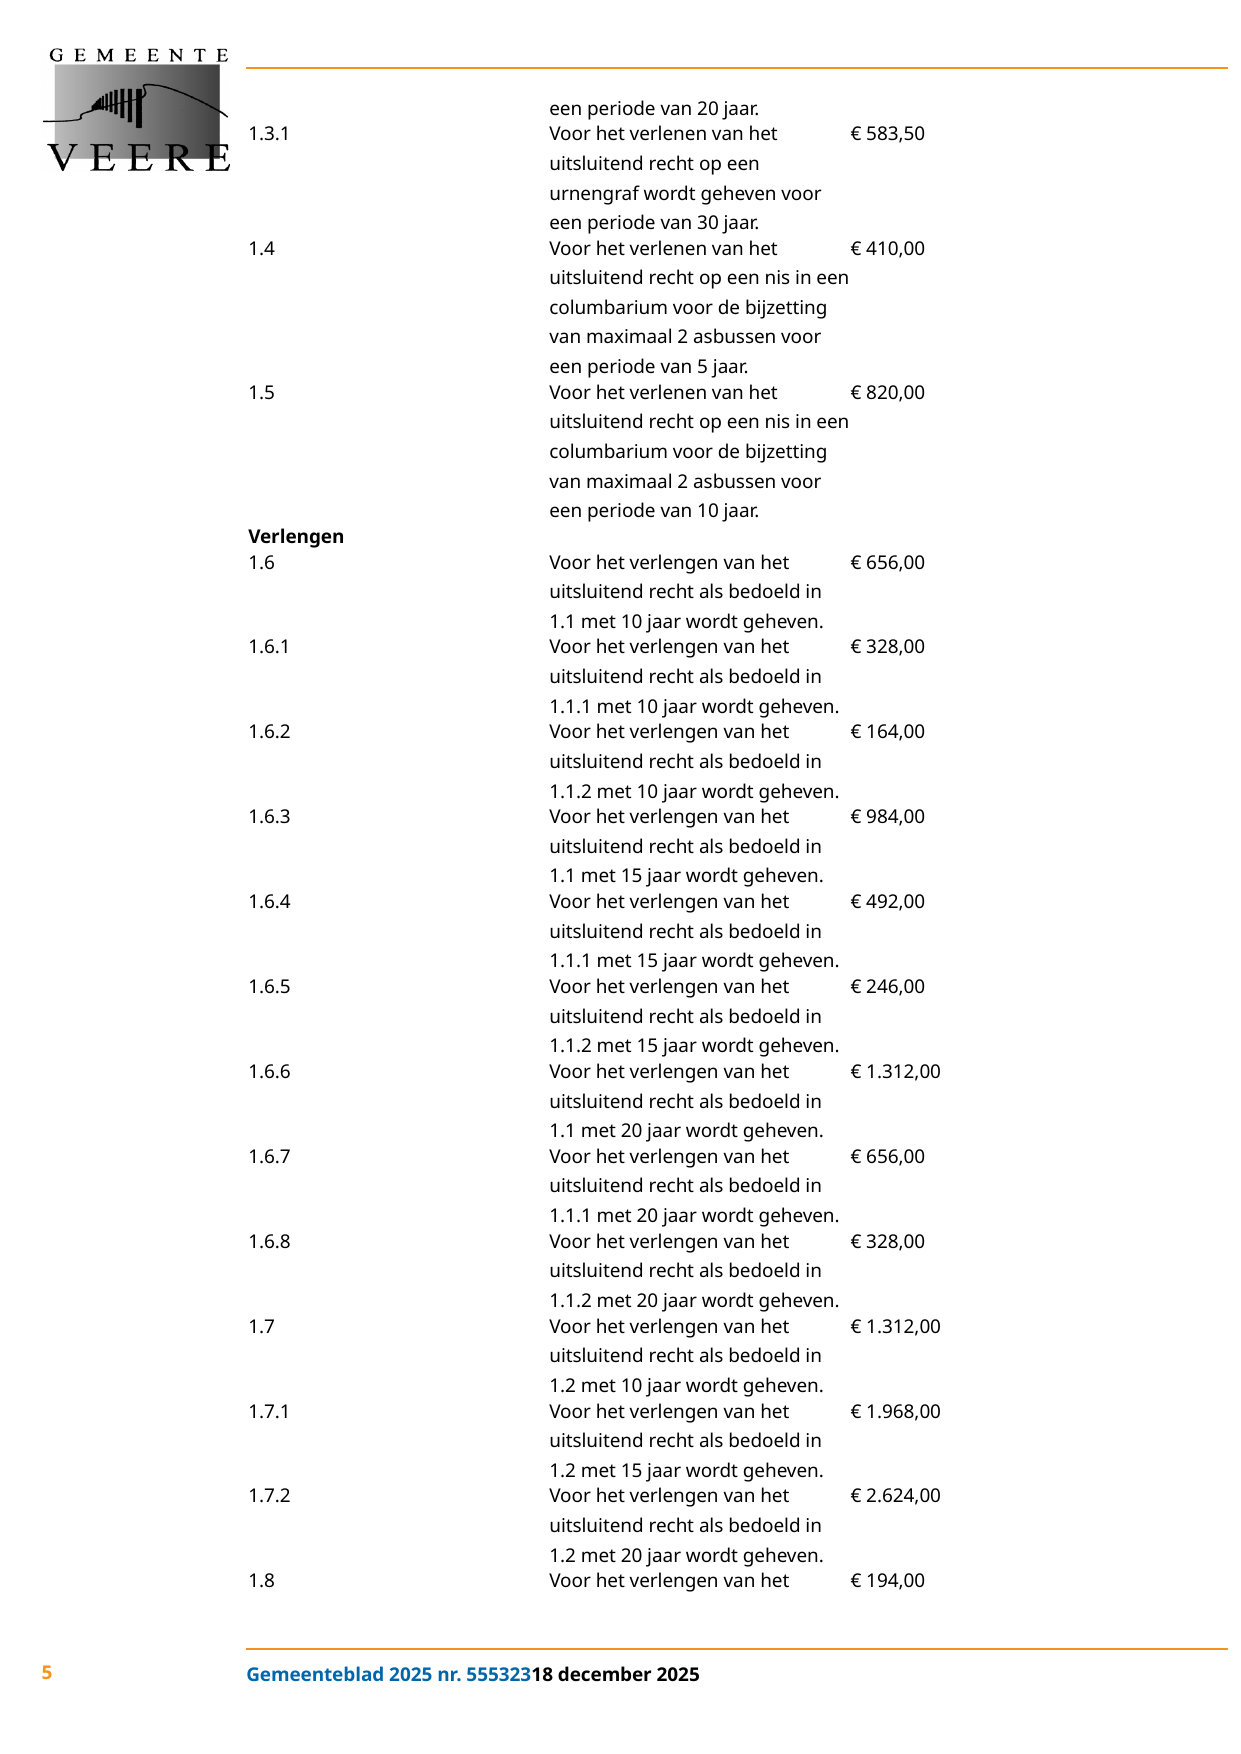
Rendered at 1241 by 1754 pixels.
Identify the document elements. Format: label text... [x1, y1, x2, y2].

table_cell € 1.312,00 [850, 1313, 1152, 1398]
table_cell 1.7.2 [248, 1483, 549, 1568]
picture [41, 47, 231, 172]
table_cell € 583,50 [850, 121, 1152, 235]
table_cell Voor het verlengen van het uitsluitend recht als bedoeld in 1.1 met 15 jaar wordt geheven. [549, 804, 850, 888]
table_cell € 656,00 [850, 549, 1152, 634]
table_cell Voor het verlengen van het uitsluitend recht als bedoeld in 1.2 met 15 jaar wordt geheven. [549, 1398, 850, 1483]
table_cell Voor het verlenen van het uitsluitend recht op een nis in een columbarium voor de bijzetting van maximaal 2 asbussen voor een periode van 5 jaar. [549, 235, 850, 379]
table_cell 1.6.7 [248, 1143, 549, 1228]
table_cell 1.6.3 [248, 804, 549, 888]
table_cell [850, 95, 1152, 121]
table_cell Voor het verlengen van het uitsluitend recht als bedoeld in 1.2 met 20 jaar wordt geheven. [549, 1483, 850, 1568]
table_cell € 164,00 [850, 719, 1152, 803]
table_cell Voor het verlengen van het uitsluitend recht als bedoeld in 1.1.2 met 10 jaar wordt geheven. [549, 719, 850, 803]
table_cell Voor het verlengen van het uitsluitend recht als bedoeld in 1.1.1 met 20 jaar wordt geheven. [549, 1143, 850, 1228]
table_cell € 194,00 [850, 1568, 1152, 1593]
table_cell € 984,00 [850, 804, 1152, 888]
table_cell € 656,00 [850, 1143, 1152, 1228]
table_cell 1.7.1 [248, 1398, 549, 1483]
table_cell Voor het verlenen van het uitsluitend recht op een nis in een columbarium voor de bijzetting van maximaal 2 asbussen voor een periode van 10 jaar. [549, 379, 850, 523]
table_cell € 410,00 [850, 235, 1152, 379]
table_cell 1.6.5 [248, 973, 549, 1058]
table_cell Voor het verlengen van het uitsluitend recht als bedoeld in 1.1.2 met 15 jaar wordt geheven. [549, 973, 850, 1058]
table_cell € 328,00 [850, 634, 1152, 719]
table_cell € 246,00 [850, 973, 1152, 1058]
table_cell 1.6.1 [248, 634, 549, 719]
table_cell Voor het verlengen van het [549, 1568, 850, 1593]
table_cell Voor het verlengen van het uitsluitend recht als bedoeld in 1.1 met 10 jaar wordt geheven. [549, 549, 850, 634]
table_cell Voor het verlenen van het uitsluitend recht op een urnengraf wordt geheven voor een periode van 30 jaar. [549, 121, 850, 235]
table_cell 1.6.8 [248, 1228, 549, 1313]
table_cell Voor het verlengen van het uitsluitend recht als bedoeld in 1.1 met 20 jaar wordt geheven. [549, 1058, 850, 1143]
table_cell € 328,00 [850, 1228, 1152, 1313]
table_cell 1.8 [248, 1568, 549, 1593]
table_cell 1.7 [248, 1313, 549, 1398]
table_cell Voor het verlengen van het uitsluitend recht als bedoeld in 1.1.2 met 20 jaar wordt geheven. [549, 1228, 850, 1313]
table_cell € 492,00 [850, 889, 1152, 973]
table_cell Voor het verlengen van het uitsluitend recht als bedoeld in 1.1.1 met 10 jaar wordt geheven. [549, 634, 850, 719]
table_cell Voor het verlengen van het uitsluitend recht als bedoeld in 1.2 met 10 jaar wordt geheven. [549, 1313, 850, 1398]
table_cell 1.3.1 [248, 121, 549, 235]
table_cell € 2.624,00 [850, 1483, 1152, 1568]
table_cell 1.6 [248, 549, 549, 634]
table_cell een periode van 20 jaar. [549, 95, 850, 121]
table_cell 1.6.6 [248, 1058, 549, 1143]
table_cell 1.6.2 [248, 719, 549, 803]
table_cell € 1.312,00 [850, 1058, 1152, 1143]
table_cell Verlengen [248, 523, 1152, 549]
table_cell Voor het verlengen van het uitsluitend recht als bedoeld in 1.1.1 met 15 jaar wordt geheven. [549, 889, 850, 973]
table_cell € 1.968,00 [850, 1398, 1152, 1483]
table_cell € 820,00 [850, 379, 1152, 523]
table_cell 1.4 [248, 235, 549, 379]
table_cell 1.5 [248, 379, 549, 523]
table_cell [248, 95, 549, 121]
table_cell 1.6.4 [248, 889, 549, 973]
